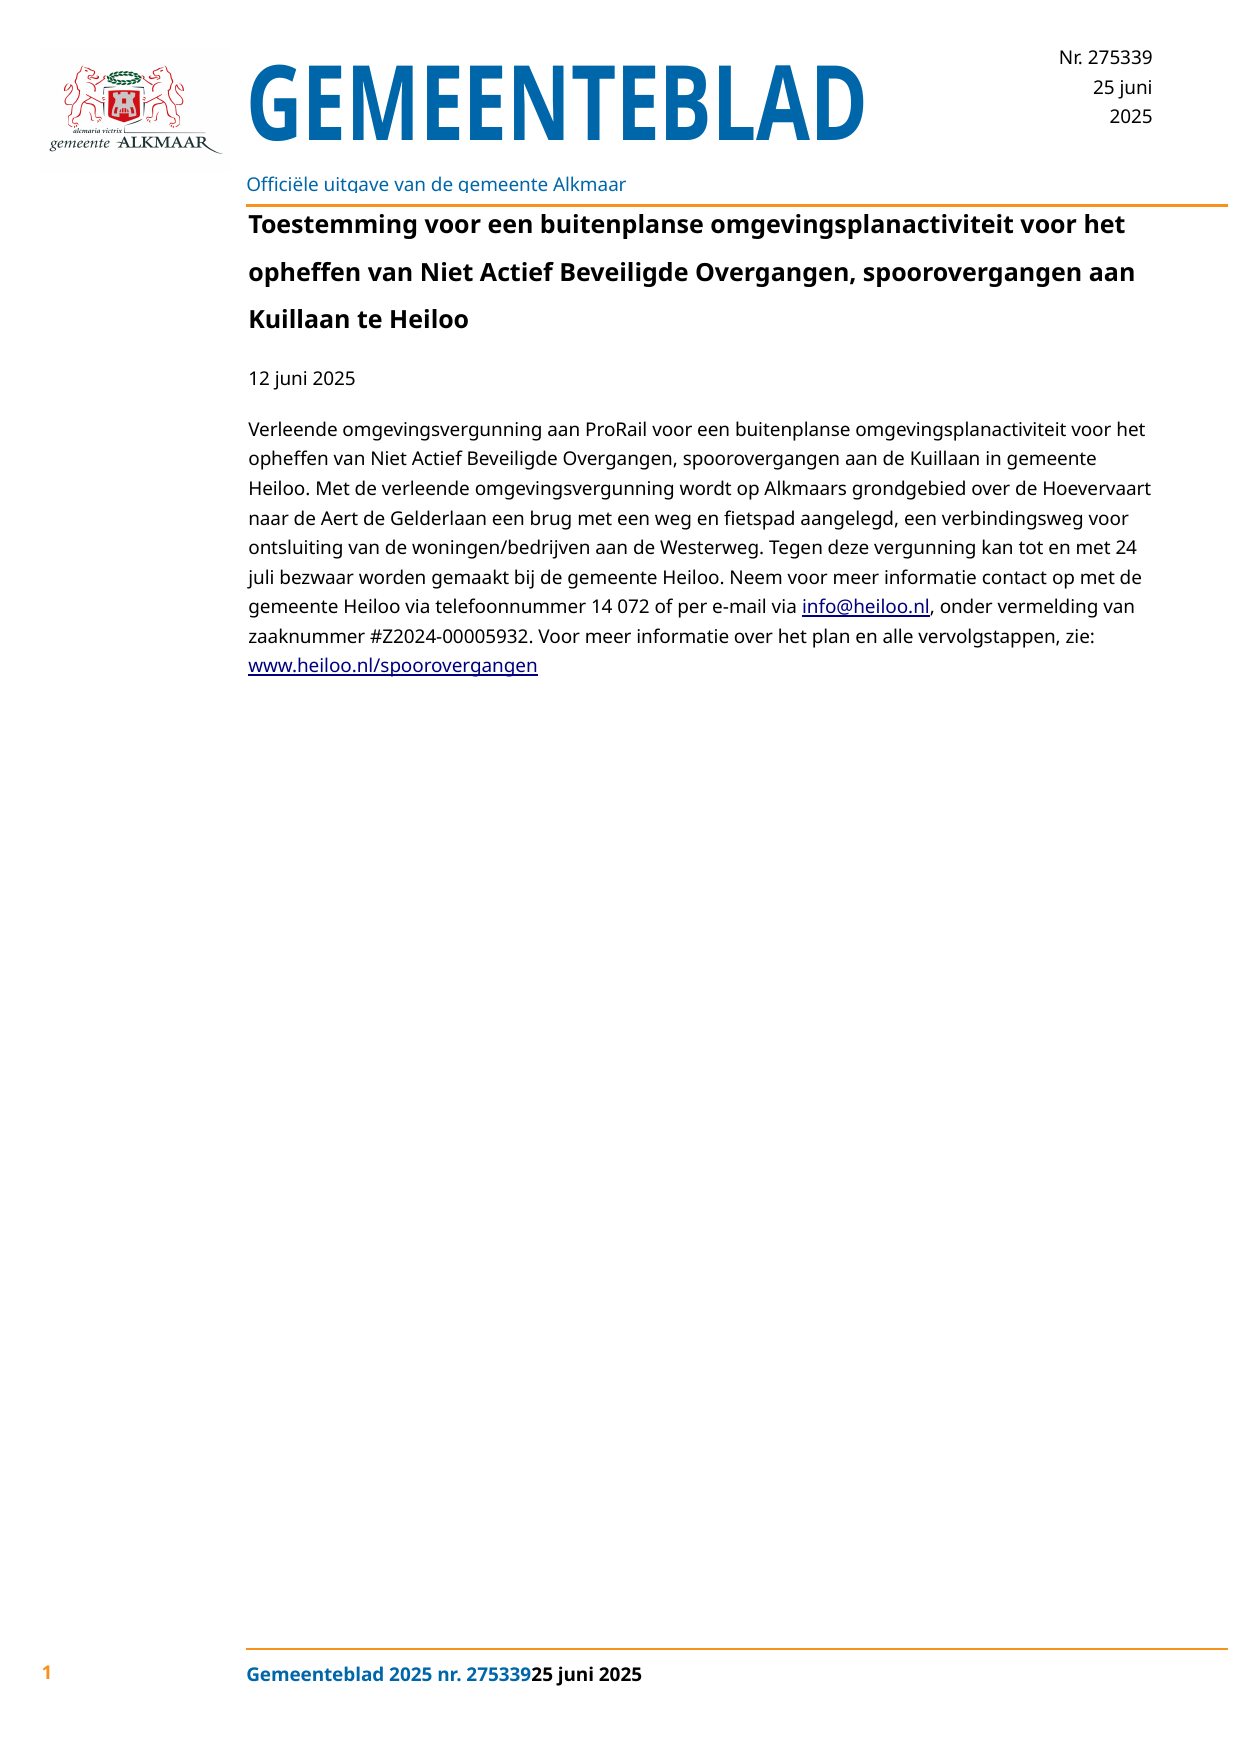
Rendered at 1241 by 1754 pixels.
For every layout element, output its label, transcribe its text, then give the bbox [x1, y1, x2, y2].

text Toestemming voor een buitenplanse omgevingsplanactiviteit voor het opheffen van Niet Actief Beveiligde Overgangen, spoorovergangen aan Kuillaan te Heiloo [248, 207, 1152, 336]
text 12 juni 2025 [248, 366, 1152, 391]
picture [41, 47, 231, 172]
text Verleende omgevingsvergunning aan ProRail voor een buitenplanse omgevingsplanactiviteit voor het opheffen van Niet Actief Beveiligde Overgangen, spoorovergangen aan de Kuillaan in gemeente Heiloo. Met de verleende omgevingsvergunning wordt op Alkmaars grondgebied over de Hoevervaart naar de Aert de Gelderlaan een brug met een weg en fietspad aangelegd, een verbindingsweg voor ontsluiting van de woningen/bedrijven aan de Westerweg. Tegen deze vergunning kan tot en met 24 juli bezwaar worden gemaakt bij de gemeente Heiloo. Neem voor meer informatie contact op met de gemeente Heiloo via telefoonnummer 14 072 of per e-mail via info@heiloo.nl, onder vermelding van zaaknummer #Z2024-00005932. Voor meer informatie over het plan en alle vervolgstappen, zie: www.heiloo.nl/spoorovergangen [248, 416, 1152, 678]
